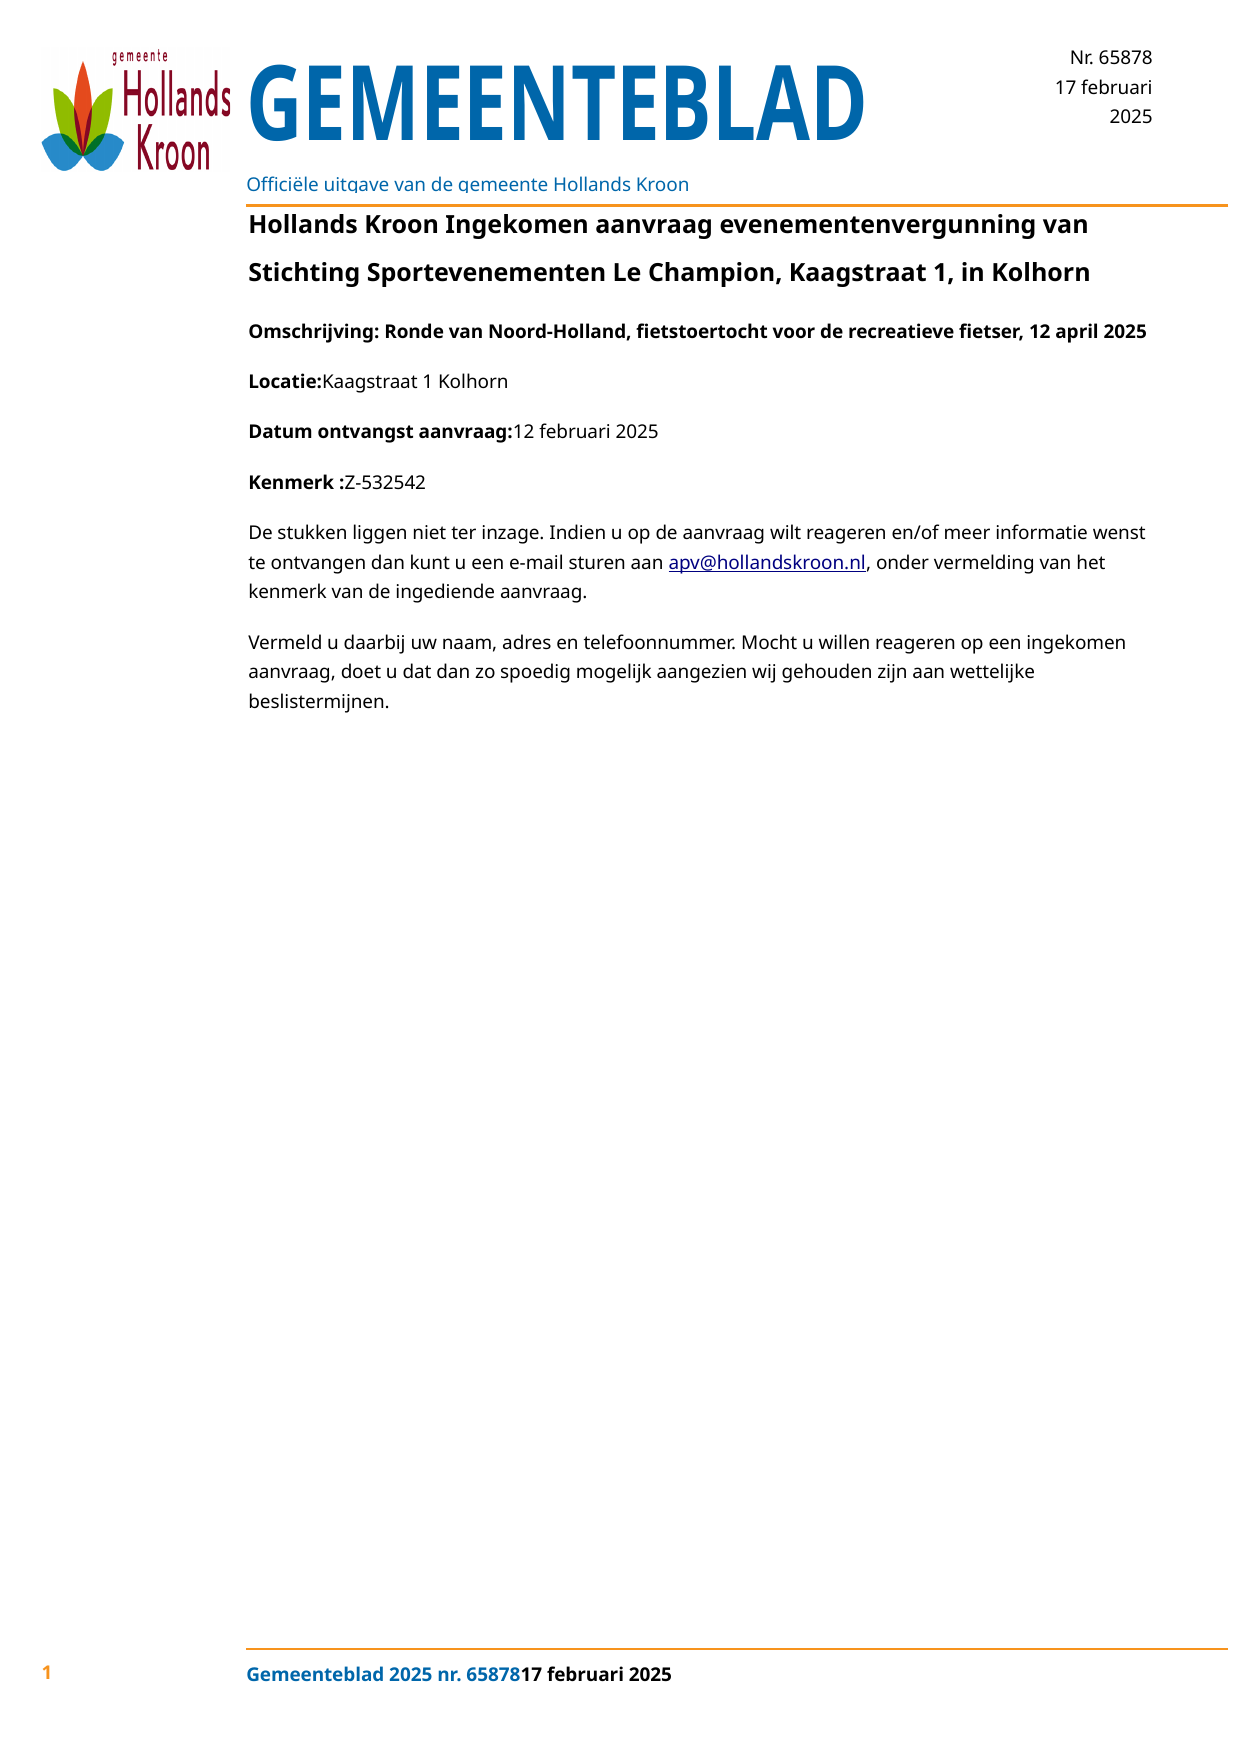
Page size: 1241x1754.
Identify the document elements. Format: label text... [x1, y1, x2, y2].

picture [41, 47, 231, 172]
text Locatie:Kaagstraat 1 Kolhorn [248, 368, 1152, 394]
text Kenmerk :Z-532542 [248, 469, 1152, 495]
text De stukken liggen niet ter inzage. Indien u op de aanvraag wilt reageren en/of meer informatie wenst te ontvangen dan kunt u een e-mail sturen aan apv@hollandskroon.nl, onder vermelding van het kenmerk van de ingediende aanvraag. [248, 519, 1152, 604]
text Vermeld u daarbij uw naam, adres en telefoonnummer. Mocht u willen reageren op een ingekomen aanvraag, doet u dat dan zo spoedig mogelijk aangezien wij gehouden zijn aan wettelijke beslistermijnen. [248, 629, 1152, 714]
text Omschrijving: Ronde van Noord-Holland, fietstoertocht voor de recreatieve fietser, 12 april 2025 [248, 318, 1152, 344]
text Hollands Kroon Ingekomen aanvraag evenementenvergunning van Stichting Sportevenementen Le Champion, Kaagstraat 1, in Kolhorn [248, 207, 1152, 288]
text Datum ontvangst aanvraag:12 februari 2025 [248, 419, 1152, 444]
